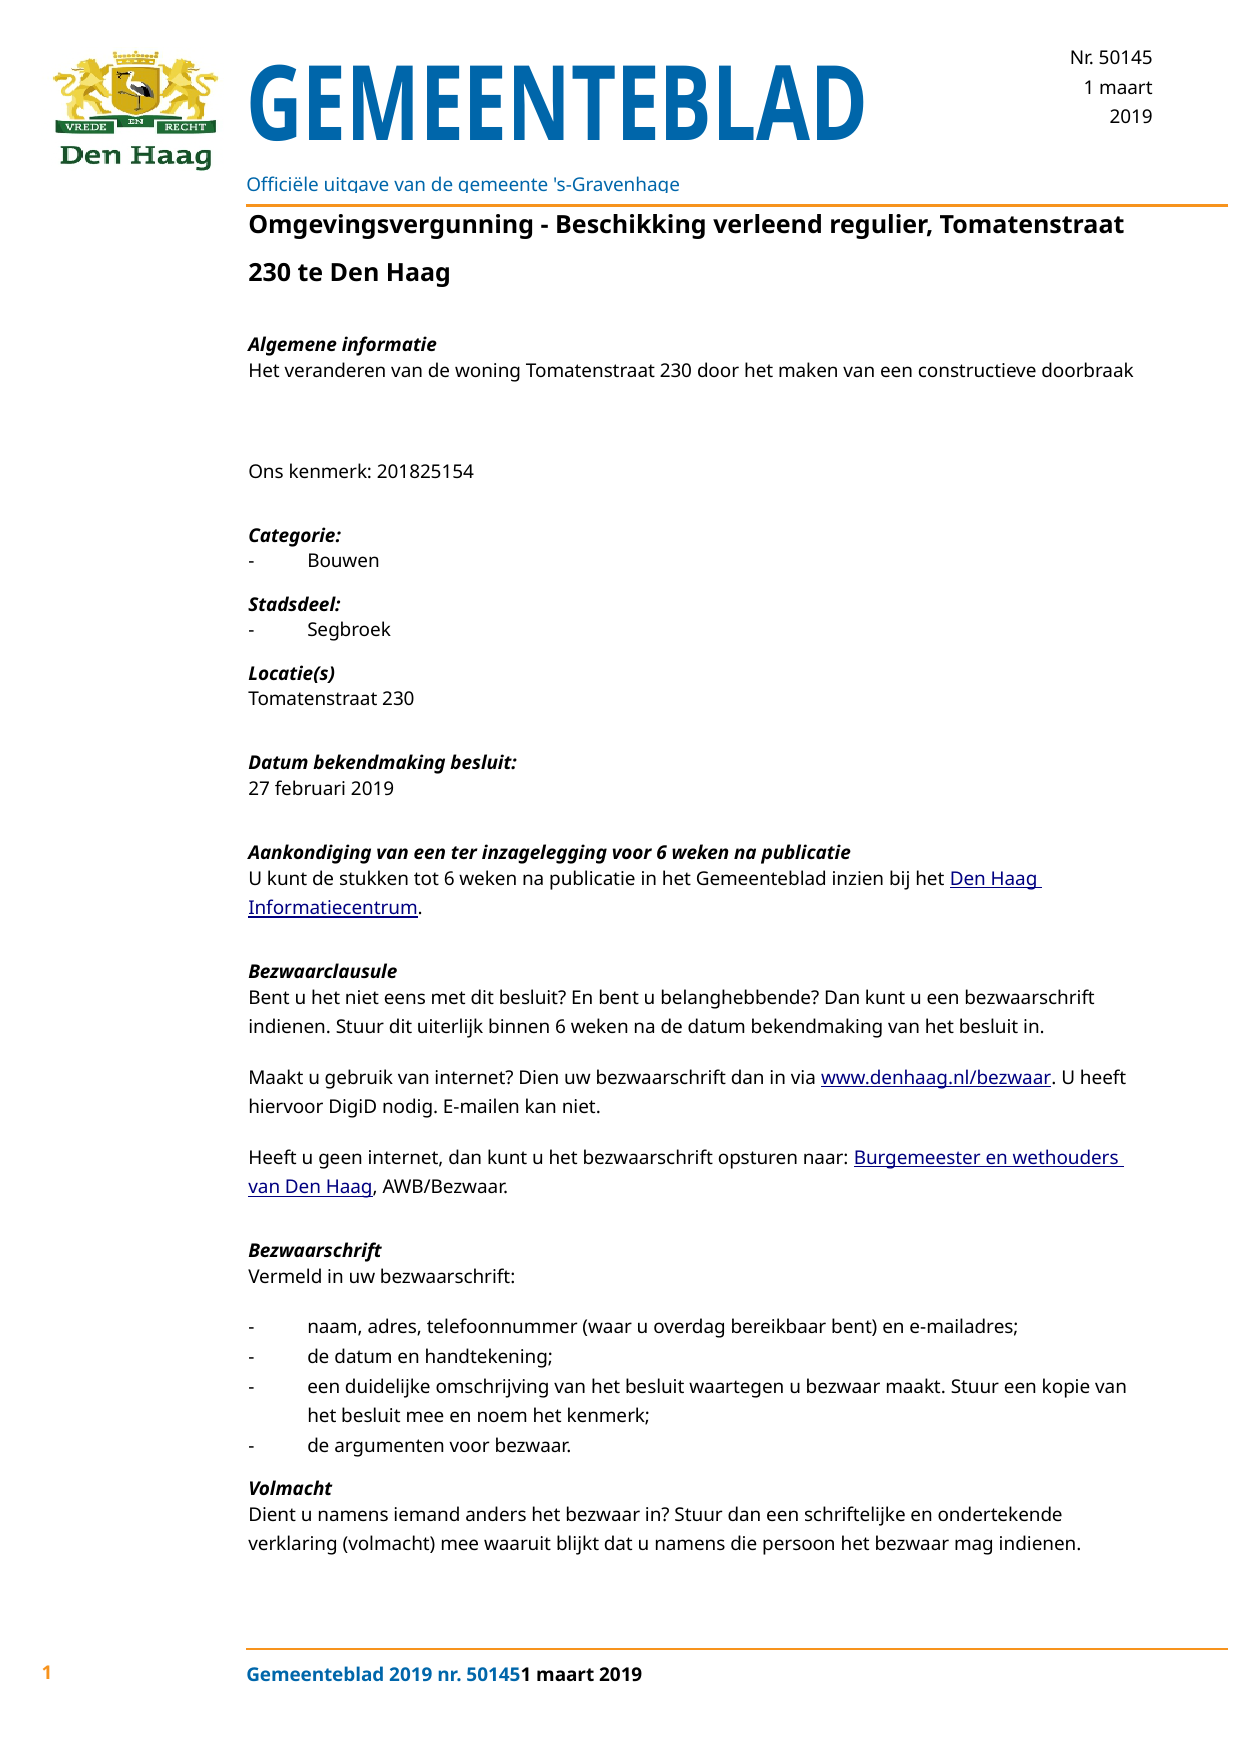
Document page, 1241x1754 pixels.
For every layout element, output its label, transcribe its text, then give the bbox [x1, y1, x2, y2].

text Locatie(s) [248, 660, 1152, 685]
text 27 februari 2019 [248, 775, 1152, 801]
text Vermeld in uw bezwaarschrift: [248, 1263, 1152, 1289]
text Het veranderen van de woning Tomatenstraat 230 door het maken van een constructieve doorbraak [248, 357, 1152, 383]
list de datum en handtekening; [248, 1343, 1152, 1369]
text Categorie: [248, 522, 1152, 548]
text Bezwaarclausule [248, 958, 1152, 984]
text Stadsdeel: [248, 591, 1152, 617]
text Bent u het niet eens met dit besluit? En bent u belanghebbende? Dan kunt u een bezwaarschrift indienen. Stuur dit uiterlijk binnen 6 weken na de datum bekendmaking van het besluit in. [248, 984, 1152, 1039]
text Datum bekendmaking besluit: [248, 749, 1152, 775]
text Dient u namens iemand anders het bezwaar in? Stuur dan een schriftelijke en ondertekende verklaring (volmacht) mee waaruit blijkt dat u namens die persoon het bezwaar mag indienen. [248, 1501, 1152, 1556]
text Heeft u geen internet, dan kunt u het bezwaarschrift opsturen naar: Burgemeester en wethouders van Den Haag, AWB/Bezwaar. [248, 1144, 1152, 1199]
list naam, adres, telefoonnummer (waar u overdag bereikbaar bent) en e-mailadres; [248, 1314, 1152, 1339]
text Ons kenmerk: 201825154 [248, 458, 1152, 484]
list Segbroek [248, 617, 1152, 642]
text Omgevingsvergunning - Beschikking verleend regulier, Tomatenstraat 230 te Den Haag [248, 207, 1152, 288]
list de argumenten voor bezwaar. [248, 1432, 1152, 1458]
text Volmacht [248, 1475, 1152, 1501]
list Bouwen [248, 548, 1152, 573]
text U kunt de stukken tot 6 weken na publicatie in het Gemeenteblad inzien bij het Den Haag Informatiecentrum. [248, 865, 1152, 920]
text Tomatenstraat 230 [248, 685, 1152, 711]
text Aankondiging van een ter inzagelegging voor 6 weken na publicatie [248, 839, 1152, 865]
text Maakt u gebruik van internet? Dien uw bezwaarschrift dan in via www.denhaag.nl/bezwaar. U heeft hiervoor DigiD nodig. E-mailen kan niet. [248, 1064, 1152, 1119]
text Algemene informatie [248, 331, 1152, 357]
text Bezwaarschrift [248, 1238, 1152, 1263]
picture [41, 47, 231, 172]
list een duidelijke omschrijving van het besluit waartegen u bezwaar maakt. Stuur een kopie van het besluit mee en noem het kenmerk; [248, 1373, 1152, 1428]
